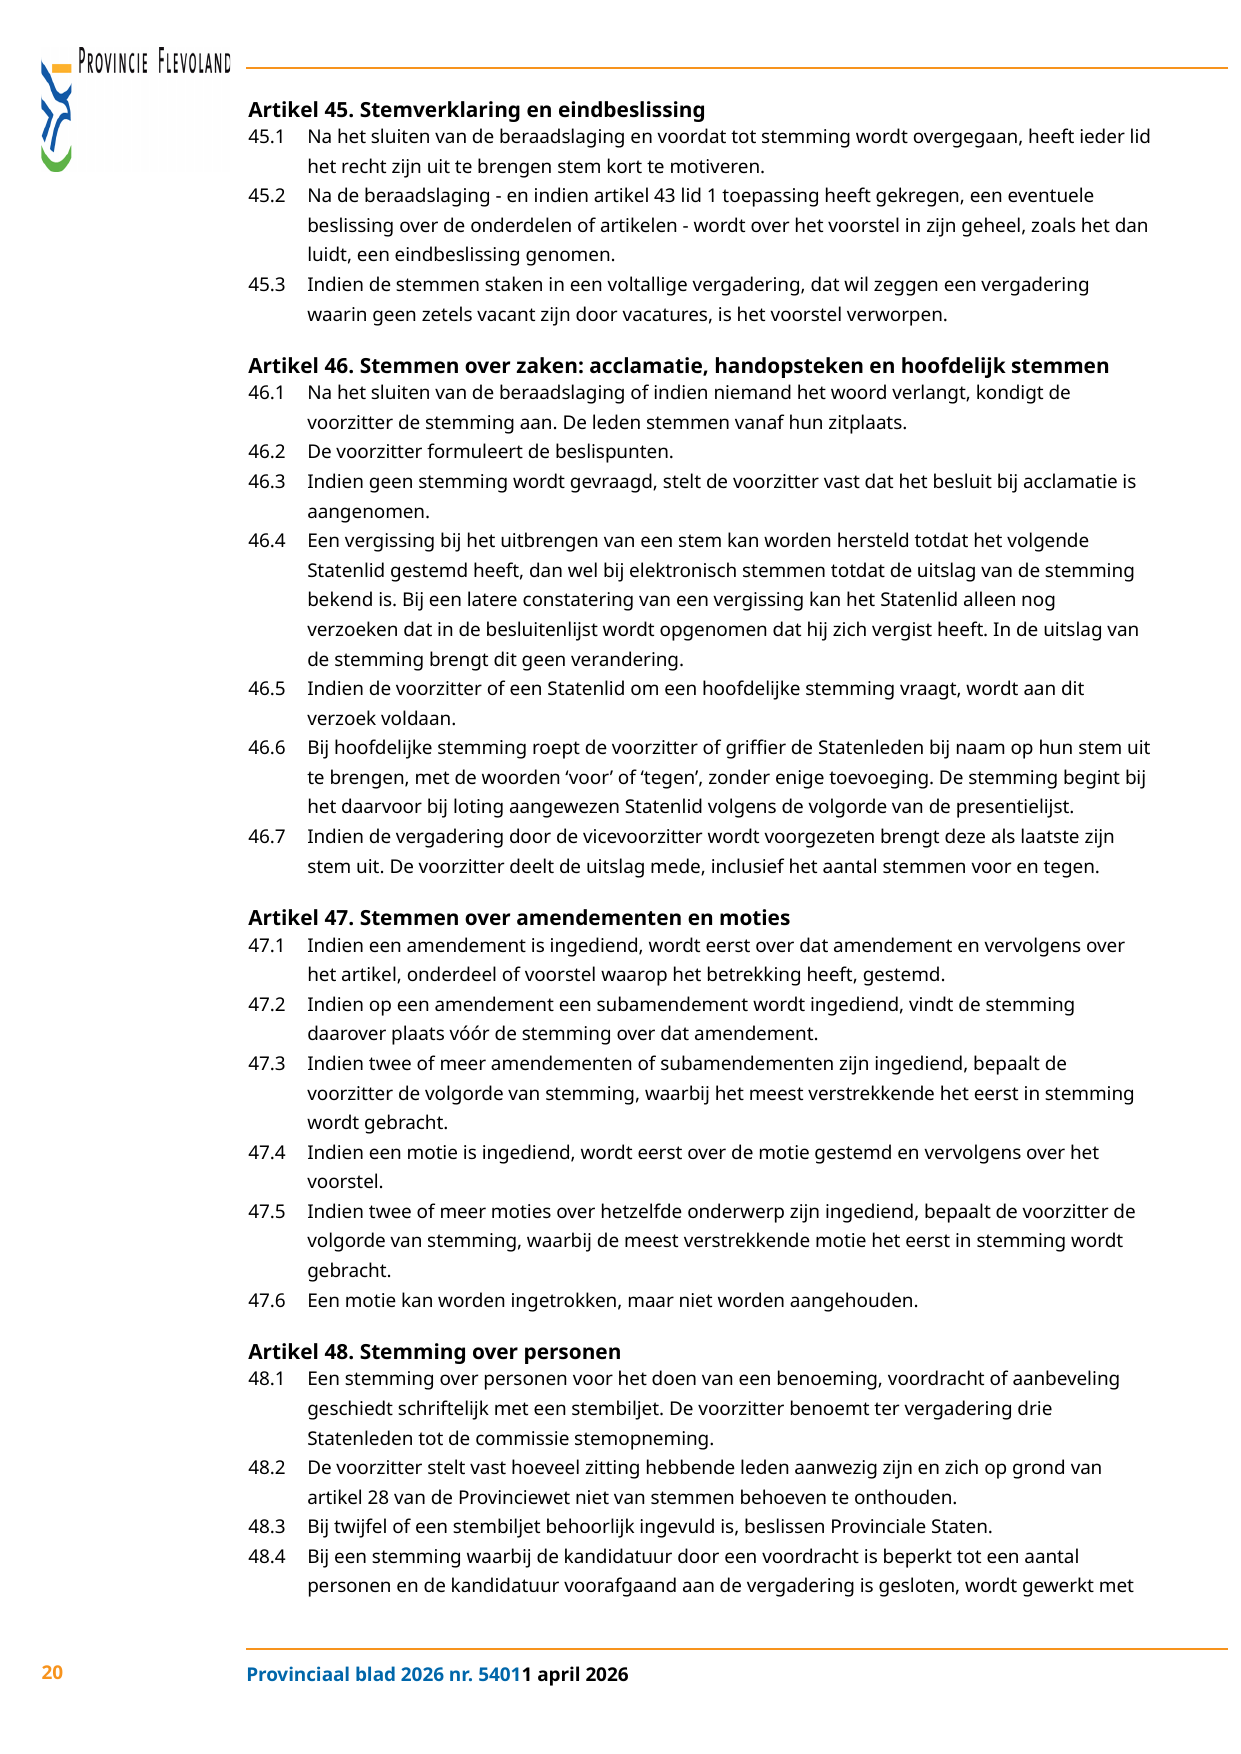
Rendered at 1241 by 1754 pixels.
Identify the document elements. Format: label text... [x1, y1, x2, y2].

text Artikel 45. Stemverklaring en eindbeslissing [248, 95, 1152, 123]
list Na het sluiten van de beraadslaging en voordat tot stemming wordt overgegaan, heeft ieder lid het recht zijn uit te brengen stem kort te motiveren. [248, 123, 1152, 178]
list Bij twijfel of een stembiljet behoorlijk ingevuld is, beslissen Provinciale Staten. [248, 1513, 1152, 1539]
list Indien twee of meer amendementen of subamendementen zijn ingediend, bepaalt de voorzitter de volgorde van stemming, waarbij het meest verstrekkende het eerst in stemming wordt gebracht. [248, 1050, 1152, 1135]
list Na het sluiten van de beraadslaging of indien niemand het woord verlangt, kondigt de voorzitter de stemming aan. De leden stemmen vanaf hun zitplaats. [248, 379, 1152, 435]
text Artikel 47. Stemmen over amendementen en moties [248, 903, 1152, 932]
list Een motie kan worden ingetrokken, maar niet worden aangehouden. [248, 1287, 1152, 1312]
list De voorzitter stelt vast hoeveel zitting hebbende leden aanwezig zijn en zich op grond van artikel 28 van de Provinciewet niet van stemmen behoeven te onthouden. [248, 1454, 1152, 1510]
list Na de beraadslaging - en indien artikel 43 lid 1 toepassing heeft gekregen, een eventuele beslissing over de onderdelen of artikelen - wordt over het voorstel in zijn geheel, zoals het dan luidt, een eindbeslissing genomen. [248, 182, 1152, 267]
list Indien geen stemming wordt gevraagd, stelt de voorzitter vast dat het besluit bij acclamatie is aangenomen. [248, 468, 1152, 524]
list Indien de vergadering door de vicevoorzitter wordt voorgezeten brengt deze als laatste zijn stem uit. De voorzitter deelt de uitslag mede, inclusief het aantal stemmen voor en tegen. [248, 823, 1152, 879]
list Indien een amendement is ingediend, wordt eerst over dat amendement en vervolgens over het artikel, onderdeel of voorstel waarop het betrekking heeft, gestemd. [248, 932, 1152, 987]
text Artikel 46. Stemmen over zaken: acclamatie, handopsteken en hoofdelijk stemmen [248, 351, 1152, 379]
list Indien een motie is ingediend, wordt eerst over de motie gestemd en vervolgens over het voorstel. [248, 1139, 1152, 1194]
list Indien op een amendement een subamendement wordt ingediend, vindt de stemming daarover plaats vóór de stemming over dat amendement. [248, 991, 1152, 1046]
list Indien de stemmen staken in een voltallige vergadering, dat wil zeggen een vergadering waarin geen zetels vacant zijn door vacatures, is het voorstel verworpen. [248, 271, 1152, 326]
list Bij hoofdelijke stemming roept de voorzitter of griffier de Statenleden bij naam op hun stem uit te brengen, met de woorden ‘voor’ of ‘tegen’, zonder enige toevoeging. De stemming begint bij het daarvoor bij loting aangewezen Statenlid volgens de volgorde van de presentielijst. [248, 734, 1152, 819]
list Een stemming over personen voor het doen van een benoeming, voordracht of aanbeveling geschiedt schriftelijk met een stembiljet. De voorzitter benoemt ter vergadering drie Statenleden tot de commissie stemopneming. [248, 1366, 1152, 1451]
text Artikel 48. Stemming over personen [248, 1337, 1152, 1366]
picture [41, 47, 231, 172]
list Een vergissing bij het uitbrengen van een stem kan worden hersteld totdat het volgende Statenlid gestemd heeft, dan wel bij elektronisch stemmen totdat de uitslag van de stemming bekend is. Bij een latere constatering van een vergissing kan het Statenlid alleen nog verzoeken dat in de besluitenlijst wordt opgenomen dat hij zich vergist heeft. In de uitslag van de stemming brengt dit geen verandering. [248, 527, 1152, 672]
list Bij een stemming waarbij de kandidatuur door een voordracht is beperkt tot een aantal personen en de kandidatuur voorafgaand aan de vergadering is gesloten, wordt gewerkt met [248, 1543, 1152, 1598]
list Indien de voorzitter of een Statenlid om een hoofdelijke stemming vraagt, wordt aan dit verzoek voldaan. [248, 675, 1152, 731]
list Indien twee of meer moties over hetzelfde onderwerp zijn ingediend, bepaalt de voorzitter de volgorde van stemming, waarbij de meest verstrekkende motie het eerst in stemming wordt gebracht. [248, 1198, 1152, 1283]
list De voorzitter formuleert de beslispunten. [248, 439, 1152, 464]
